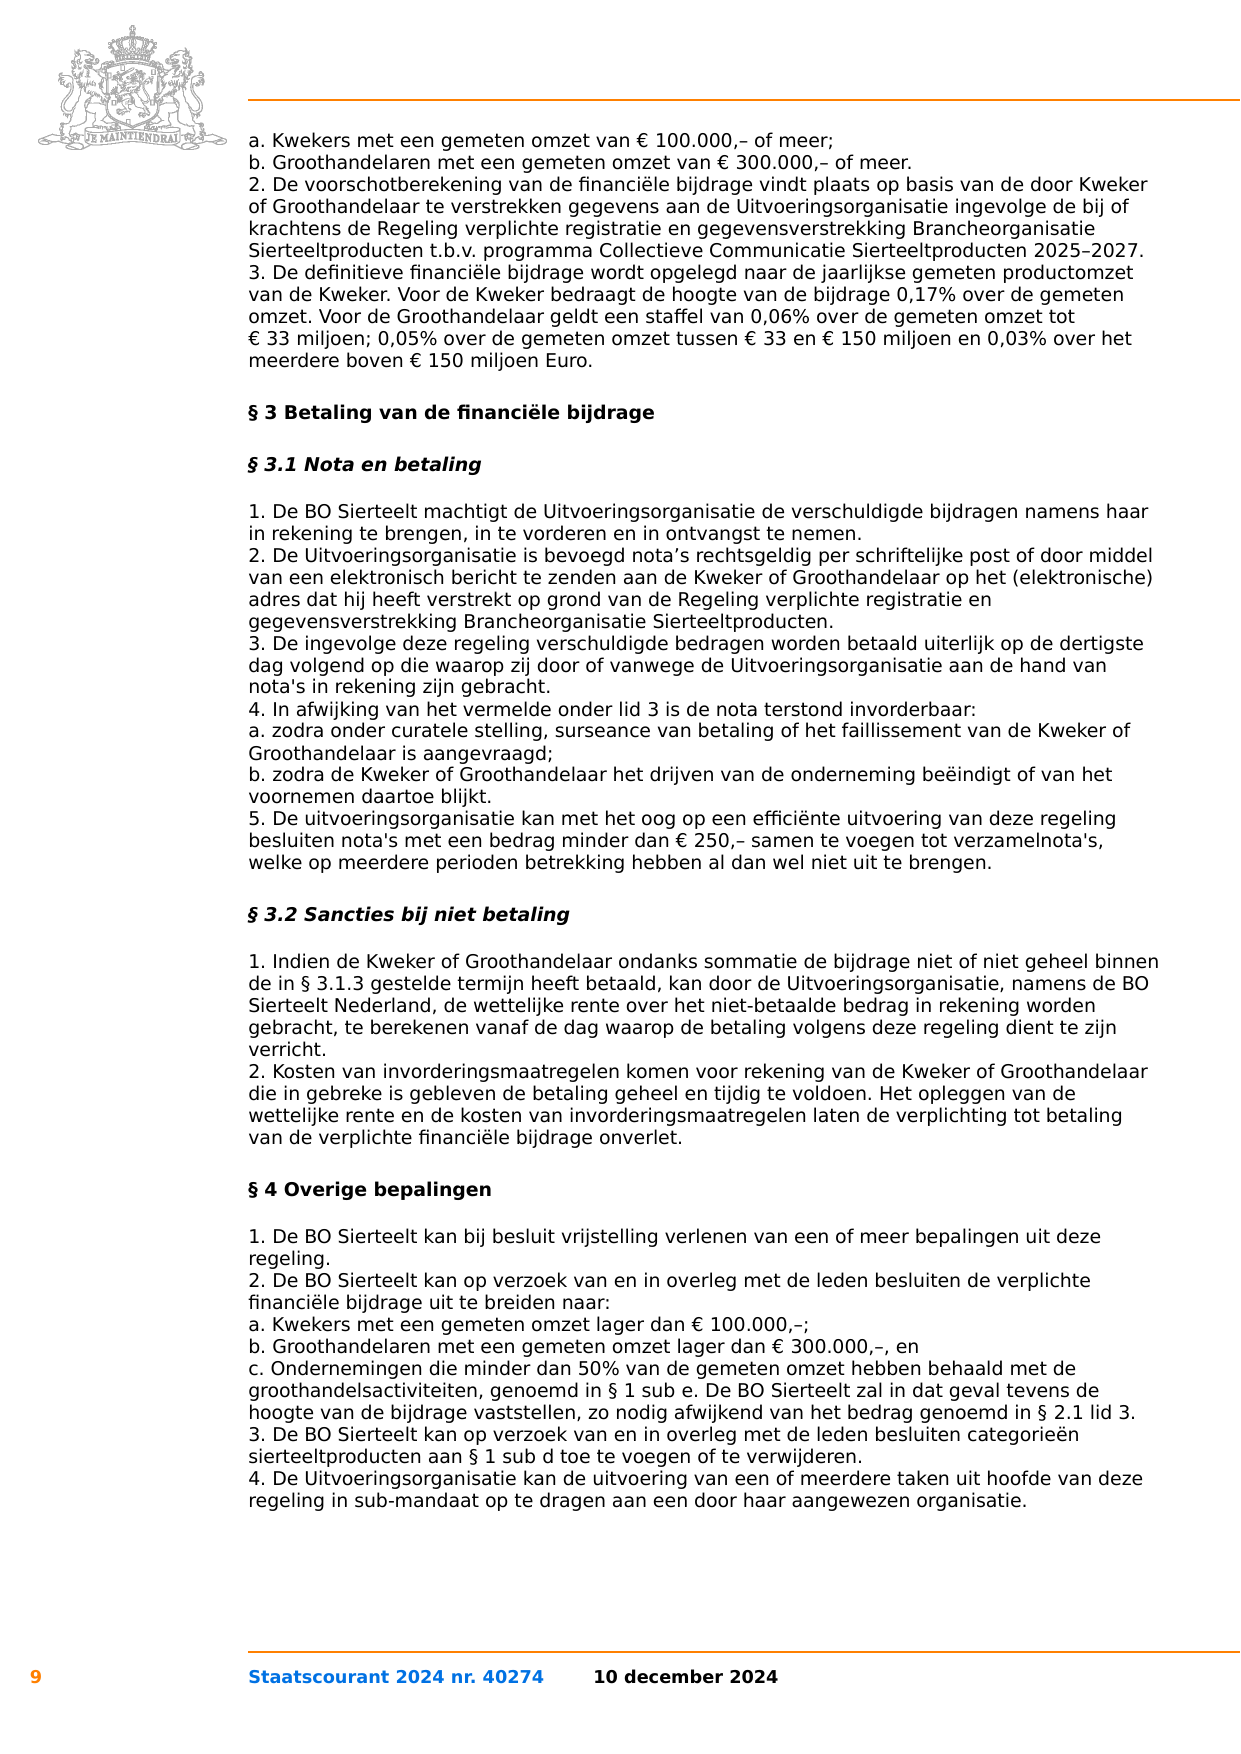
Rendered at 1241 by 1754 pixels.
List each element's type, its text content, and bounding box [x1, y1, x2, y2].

subtitle § 3.2 Sancties bij niet betaling [248, 904, 1163, 926]
text 4. In afwijking van het vermelde onder lid 3 is de nota terstond invorderbaar: [248, 698, 1163, 720]
text 2. De Uitvoeringsorganisatie is bevoegd nota’s rechtsgeldig per schriftelijke post of door middel van een elektronisch bericht te zenden aan de Kweker of Groothandelaar op het (elektronische) adres dat hij heeft verstrekt op grond van de Regeling verplichte registratie en gegevensverstrekking Brancheorganisatie Sierteeltproducten. [248, 544, 1163, 632]
text 1. De BO Sierteelt machtigt de Uitvoeringsorganisatie de verschuldigde bijdragen namens haar in rekening te brengen, in te vorderen en in ontvangst te nemen. [248, 501, 1163, 544]
text 1. De BO Sierteelt kan bij besluit vrijstelling verlenen van een of meer bepalingen uit deze regeling. [248, 1226, 1163, 1270]
text b. Groothandelaren met een gemeten omzet lager dan € 300.000,–, en [248, 1336, 1163, 1358]
text 3. De definitieve financiële bijdrage wordt opgelegd naar de jaarlijkse gemeten productomzet van de Kweker. Voor de Kweker bedraagt de hoogte van de bijdrage 0,17% over de gemeten omzet. Voor de Groothandelaar geldt een staffel van 0,06% over de gemeten omzet tot € 33 miljoen; 0,05% over de gemeten omzet tussen € 33 en € 150 miljoen en 0,03% over het meerdere boven € 150 miljoen Euro. [248, 262, 1163, 372]
text c. Ondernemingen die minder dan 50% van de gemeten omzet hebben behaald met de groothandelsactiviteiten, genoemd in § 1 sub e. De BO Sierteelt zal in dat geval tevens de hoogte van de bijdrage vaststellen, zo nodig afwijkend van het bedrag genoemd in § 2.1 lid 3. [248, 1358, 1163, 1424]
text b. zodra de Kweker of Groothandelaar het drijven van de onderneming beëindigt of van het voornemen daartoe blijkt. [248, 764, 1163, 808]
text 2. De BO Sierteelt kan op verzoek van en in overleg met de leden besluiten de verplichte financiële bijdrage uit te breiden naar: [248, 1270, 1163, 1314]
text 3. De ingevolge deze regeling verschuldigde bedragen worden betaald uiterlijk op de dertigste dag volgend op die waarop zij door of vanwege de Uitvoeringsorganisatie aan de hand van nota's in rekening zijn gebracht. [248, 632, 1163, 698]
text 4. De Uitvoeringsorganisatie kan de uitvoering van een of meerdere taken uit hoofde van deze regeling in sub-mandaat op te dragen aan een door haar aangewezen organisatie. [248, 1468, 1163, 1512]
subtitle § 4 Overige bepalingen [248, 1179, 1163, 1201]
text b. Groothandelaren met een gemeten omzet van € 300.000,– of meer. [248, 152, 1163, 174]
text 2. Kosten van invorderingsmaatregelen komen voor rekening van de Kweker of Groothandelaar die in gebreke is gebleven de betaling geheel en tijdig te voldoen. Het opleggen van de wettelijke rente en de kosten van invorderingsmaatregelen laten de verplichting tot betaling van de verplichte financiële bijdrage onverlet. [248, 1061, 1163, 1149]
text 2. De voorschotberekening van de financiële bijdrage vindt plaats op basis van de door Kweker of Groothandelaar te verstrekken gegevens aan de Uitvoeringsorganisatie ingevolge de bij of krachtens de Regeling verplichte registratie en gegevensverstrekking Brancheorganisatie Sierteeltproducten t.b.v. programma Collectieve Communicatie Sierteeltproducten 2025–2027. [248, 174, 1163, 262]
text a. Kwekers met een gemeten omzet lager dan € 100.000,–; [248, 1314, 1163, 1336]
subtitle § 3 Betaling van de financiële bijdrage [248, 402, 1163, 424]
text 5. De uitvoeringsorganisatie kan met het oog op een efficiënte uitvoering van deze regeling besluiten nota's met een bedrag minder dan € 250,– samen te voegen tot verzamelnota's, welke op meerdere perioden betrekking hebben al dan wel niet uit te brengen. [248, 808, 1163, 874]
text a. zodra onder curatele stelling, surseance van betaling of het faillissement van de Kweker of Groothandelaar is aangevraagd; [248, 720, 1163, 764]
text 1. Indien de Kweker of Groothandelaar ondanks sommatie de bijdrage niet of niet geheel binnen de in § 3.1.3 gestelde termijn heeft betaald, kan door de Uitvoeringsorganisatie, namens de BO Sierteelt Nederland, de wettelijke rente over het niet-betaalde bedrag in rekening worden gebracht, te berekenen vanaf de dag waarop de betaling volgens deze regeling dient te zijn verricht. [248, 951, 1163, 1061]
text 3. De BO Sierteelt kan op verzoek van en in overleg met de leden besluiten categorieën sierteeltproducten aan § 1 sub d toe te voegen of te verwijderen. [248, 1424, 1163, 1468]
subtitle § 3.1 Nota en betaling [248, 454, 1163, 476]
picture [38, 25, 227, 150]
text a. Kwekers met een gemeten omzet van € 100.000,– of meer; [248, 130, 1163, 152]
